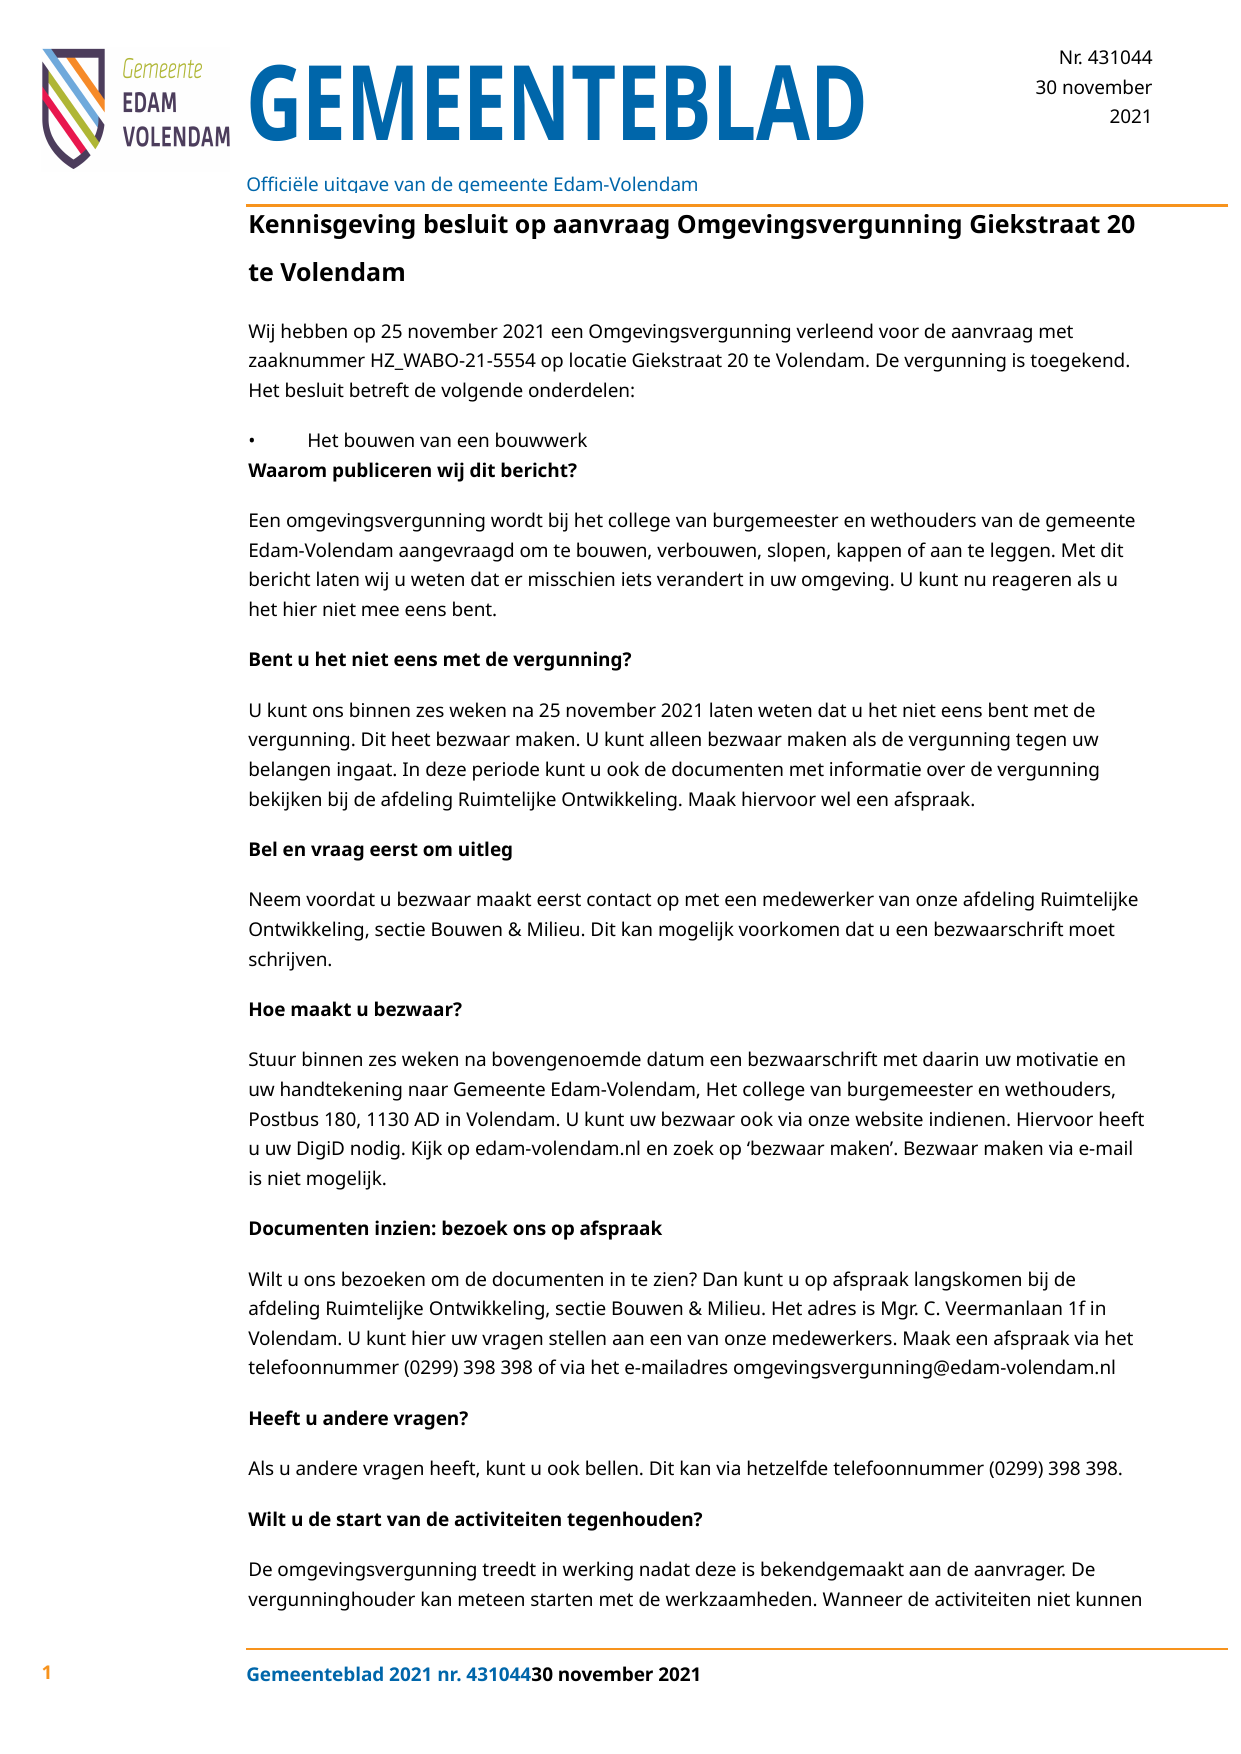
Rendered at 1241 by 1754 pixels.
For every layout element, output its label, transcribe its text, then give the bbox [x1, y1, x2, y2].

text Waarom publiceren wij dit bericht? [248, 457, 1152, 483]
text Een omgevingsvergunning wordt bij het college van burgemeester en wethouders van de gemeente Edam-Volendam aangevraagd om te bouwen, verbouwen, slopen, kappen of aan te leggen. Met dit bericht laten wij u weten dat er misschien iets verandert in uw omgeving. U kunt nu reageren als u het hier niet mee eens bent. [248, 507, 1152, 622]
text U kunt ons binnen zes weken na 25 november 2021 laten weten dat u het niet eens bent met de vergunning. Dit heet bezwaar maken. U kunt alleen bezwaar maken als de vergunning tegen uw belangen ingaat. In deze periode kunt u ook de documenten met informatie over de vergunning bekijken bij de afdeling Ruimtelijke Ontwikkeling. Maak hiervoor wel een afspraak. [248, 697, 1152, 812]
text Heeft u andere vragen? [248, 1405, 1152, 1431]
text Wij hebben op 25 november 2021 een Omgevingsvergunning verleend voor de aanvraag met zaaknummer HZ_WABO-21-5554 op locatie Giekstraat 20 te Volendam. De vergunning is toegekend. Het besluit betreft de volgende onderdelen: [248, 318, 1152, 403]
text Neem voordat u bezwaar maakt eerst contact op met een medewerker van onze afdeling Ruimtelijke Ontwikkeling, sectie Bouwen & Milieu. Dit kan mogelijk voorkomen dat u een bezwaarschrift moet schrijven. [248, 887, 1152, 972]
text Bent u het niet eens met de vergunning? [248, 647, 1152, 672]
text De omgevingsvergunning treedt in werking nadat deze is bekendgemaakt aan de aanvrager. De vergunninghouder kan meteen starten met de werkzaamheden. Wanneer de activiteiten niet kunnen [248, 1556, 1152, 1612]
picture [41, 47, 231, 172]
text Wilt u ons bezoeken om de documenten in te zien? Dan kunt u op afspraak langskomen bij de afdeling Ruimtelijke Ontwikkeling, sectie Bouwen & Milieu. Het adres is Mgr. C. Veermanlaan 1f in Volendam. U kunt hier uw vragen stellen aan een van onze medewerkers. Maak een afspraak via het telefoonnummer (0299) 398 398 of via het e-mailadres omgevingsvergunning@edam-volendam.nl [248, 1266, 1152, 1380]
text Documenten inzien: bezoek ons op afspraak [248, 1215, 1152, 1241]
list Het bouwen van een bouwwerk [248, 427, 1152, 453]
text Kennisgeving besluit op aanvraag Omgevingsvergunning Giekstraat 20 te Volendam [248, 207, 1152, 288]
text Hoe maakt u bezwaar? [248, 996, 1152, 1022]
text Stuur binnen zes weken na bovengenoemde datum een bezwaarschrift met daarin uw motivatie en uw handtekening naar Gemeente Edam-Volendam, Het college van burgemeester en wethouders, Postbus 180, 1130 AD in Volendam. U kunt uw bezwaar ook via onze website indienen. Hiervoor heeft u uw DigiD nodig. Kijk op edam-volendam.nl en zoek op ‘bezwaar maken’. Bezwaar maken via e-mail is niet mogelijk. [248, 1047, 1152, 1191]
text Als u andere vragen heeft, kunt u ook bellen. Dit kan via hetzelfde telefoonnummer (0299) 398 398. [248, 1455, 1152, 1481]
text Wilt u de start van de activiteiten tegenhouden? [248, 1506, 1152, 1532]
text Bel en vraag eerst om uitleg [248, 836, 1152, 862]
